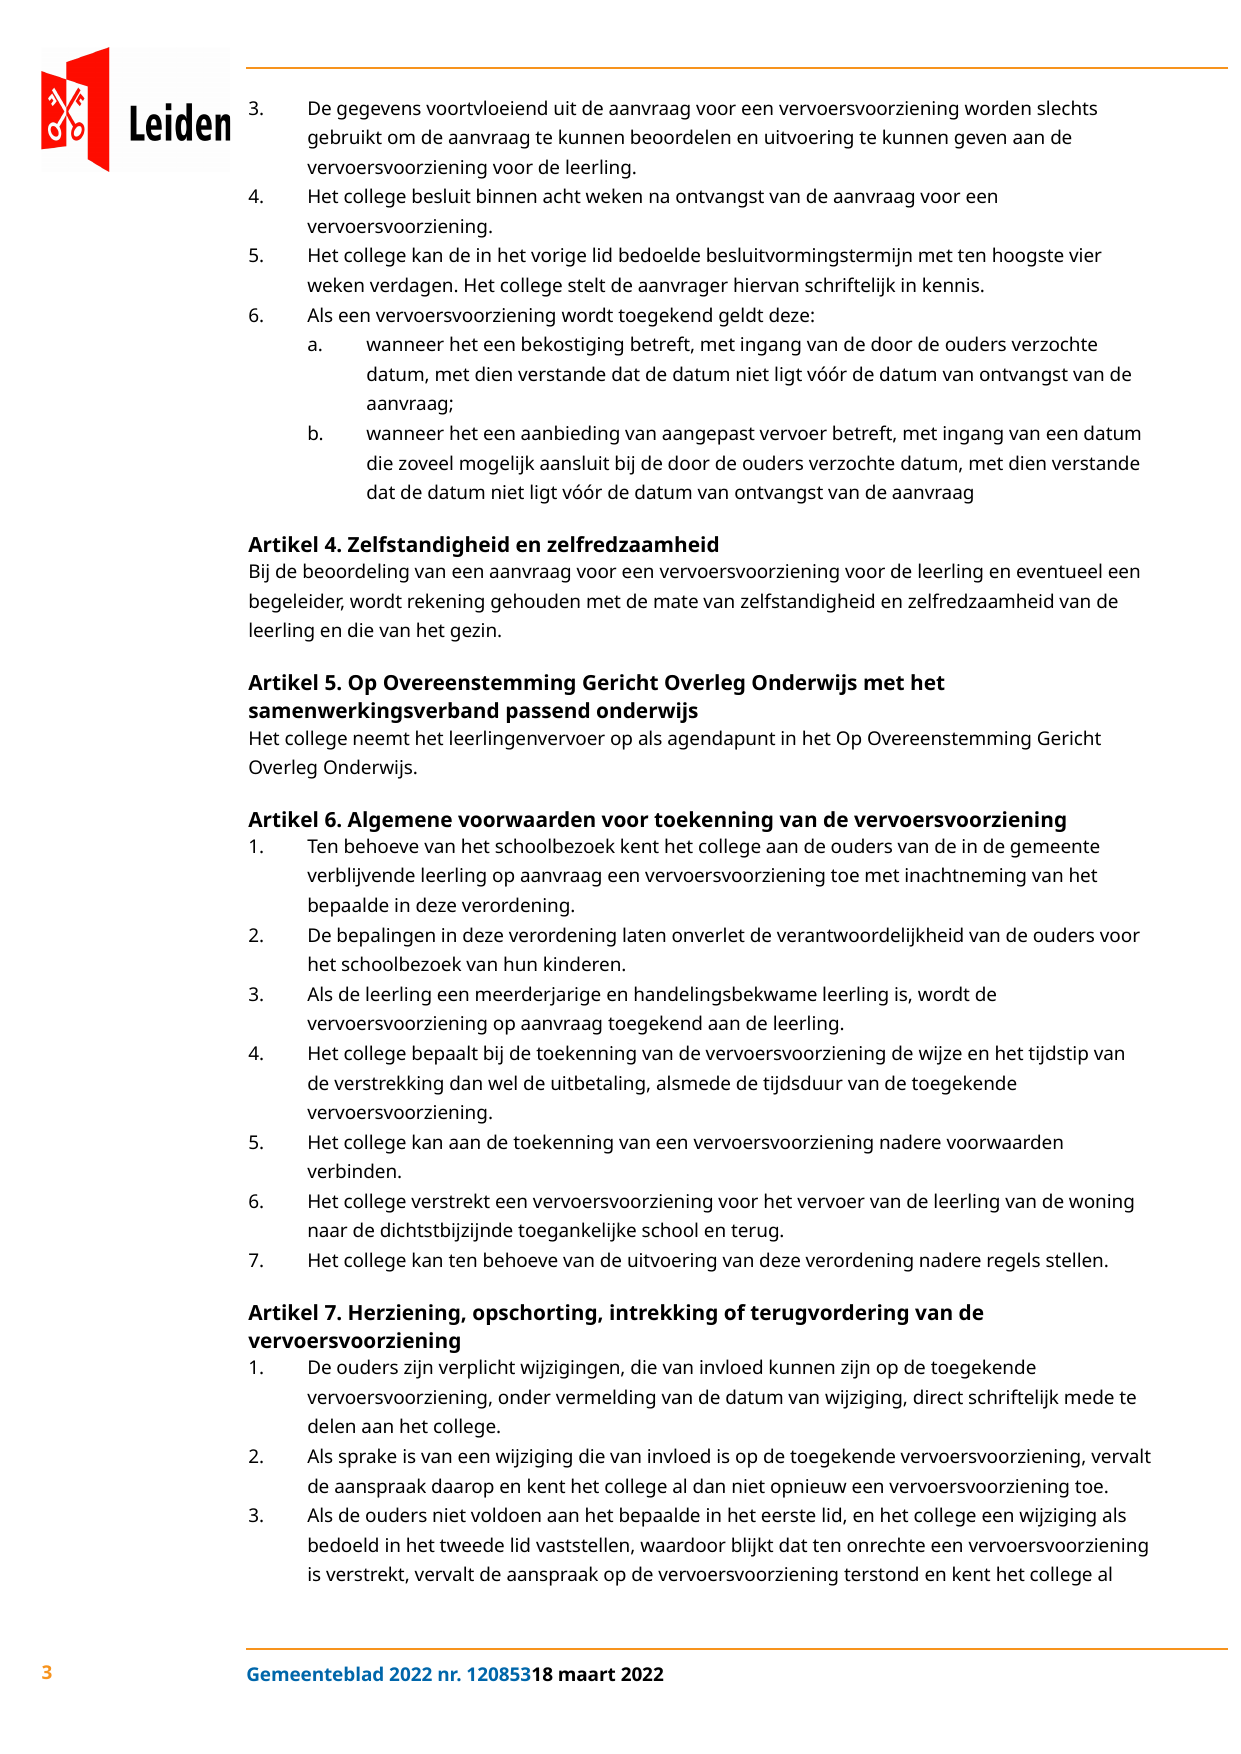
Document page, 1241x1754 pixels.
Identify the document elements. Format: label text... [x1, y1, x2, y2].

text Artikel 6. Algemene voorwaarden voor toekenning van de vervoersvoorziening [248, 805, 1152, 833]
list wanneer het een bekostiging betreft, met ingang van de door de ouders verzochte datum, met dien verstande dat de datum niet ligt vóór de datum van ontvangst van de aanvraag; [307, 331, 1152, 416]
list Als een vervoersvoorziening wordt toegekend geldt deze: [248, 302, 1152, 328]
list Het college besluit binnen acht weken na ontvangst van de aanvraag voor een vervoersvoorziening. [248, 183, 1152, 239]
list Ten behoeve van het schoolbezoek kent het college aan de ouders van de in de gemeente verblijvende leerling op aanvraag een vervoersvoorziening toe met inachtneming van het bepaalde in deze verordening. [248, 833, 1152, 918]
list De gegevens voortvloeiend uit de aanvraag voor een vervoersvoorziening worden slechts gebruikt om de aanvraag te kunnen beoordelen en uitvoering te kunnen geven aan de vervoersvoorziening voor de leerling. [248, 95, 1152, 180]
list Het college kan aan de toekenning van een vervoersvoorziening nadere voorwaarden verbinden. [248, 1129, 1152, 1184]
text Artikel 5. Op Overeenstemming Gericht Overleg Onderwijs met het samenwerkingsverband passend onderwijs [248, 668, 1152, 725]
picture [41, 47, 231, 172]
text Het college neemt het leerlingenvervoer op als agendapunt in het Op Overeenstemming Gericht Overleg Onderwijs. [248, 725, 1152, 780]
text Artikel 4. Zelfstandigheid en zelfredzaamheid [248, 530, 1152, 558]
list Het college bepaalt bij de toekenning van de vervoersvoorziening de wijze en het tijdstip van de verstrekking dan wel de uitbetaling, alsmede de tijdsduur van de toegekende vervoersvoorziening. [248, 1040, 1152, 1125]
text Bij de beoordeling van een aanvraag voor een vervoersvoorziening voor de leerling en eventueel een begeleider, wordt rekening gehouden met de mate van zelfstandigheid en zelfredzaamheid van de leerling en die van het gezin. [248, 558, 1152, 643]
list Als sprake is van een wijziging die van invloed is op de toegekende vervoersvoorziening, vervalt de aanspraak daarop en kent het college al dan niet opnieuw een vervoersvoorziening toe. [248, 1443, 1152, 1499]
list De ouders zijn verplicht wijzigingen, die van invloed kunnen zijn op de toegekende vervoersvoorziening, onder vermelding van de datum van wijziging, direct schriftelijk mede te delen aan het college. [248, 1354, 1152, 1439]
list Als de ouders niet voldoen aan het bepaalde in het eerste lid, en het college een wijziging als bedoeld in het tweede lid vaststellen, waardoor blijkt dat ten onrechte een vervoersvoorziening is verstrekt, vervalt de aanspraak op de vervoersvoorziening terstond en kent het college al [248, 1502, 1152, 1587]
list Als de leerling een meerderjarige en handelingsbekwame leerling is, wordt de vervoersvoorziening op aanvraag toegekend aan de leerling. [248, 981, 1152, 1036]
list wanneer het een aanbieding van aangepast vervoer betreft, met ingang van een datum die zoveel mogelijk aansluit bij de door de ouders verzochte datum, met dien verstande dat de datum niet ligt vóór de datum van ontvangst van de aanvraag [307, 420, 1152, 505]
list Het college kan de in het vorige lid bedoelde besluitvormingstermijn met ten hoogste vier weken verdagen. Het college stelt de aanvrager hiervan schriftelijk in kennis. [248, 243, 1152, 298]
text Artikel 7. Herziening, opschorting, intrekking of terugvordering van de vervoersvoorziening [248, 1298, 1152, 1354]
list Het college kan ten behoeve van de uitvoering van deze verordening nadere regels stellen. [248, 1247, 1152, 1273]
list Het college verstrekt een vervoersvoorziening voor het vervoer van de leerling van de woning naar de dichtstbijzijnde toegankelijke school en terug. [248, 1188, 1152, 1243]
list De bepalingen in deze verordening laten onverlet de verantwoordelijkheid van de ouders voor het schoolbezoek van hun kinderen. [248, 922, 1152, 977]
